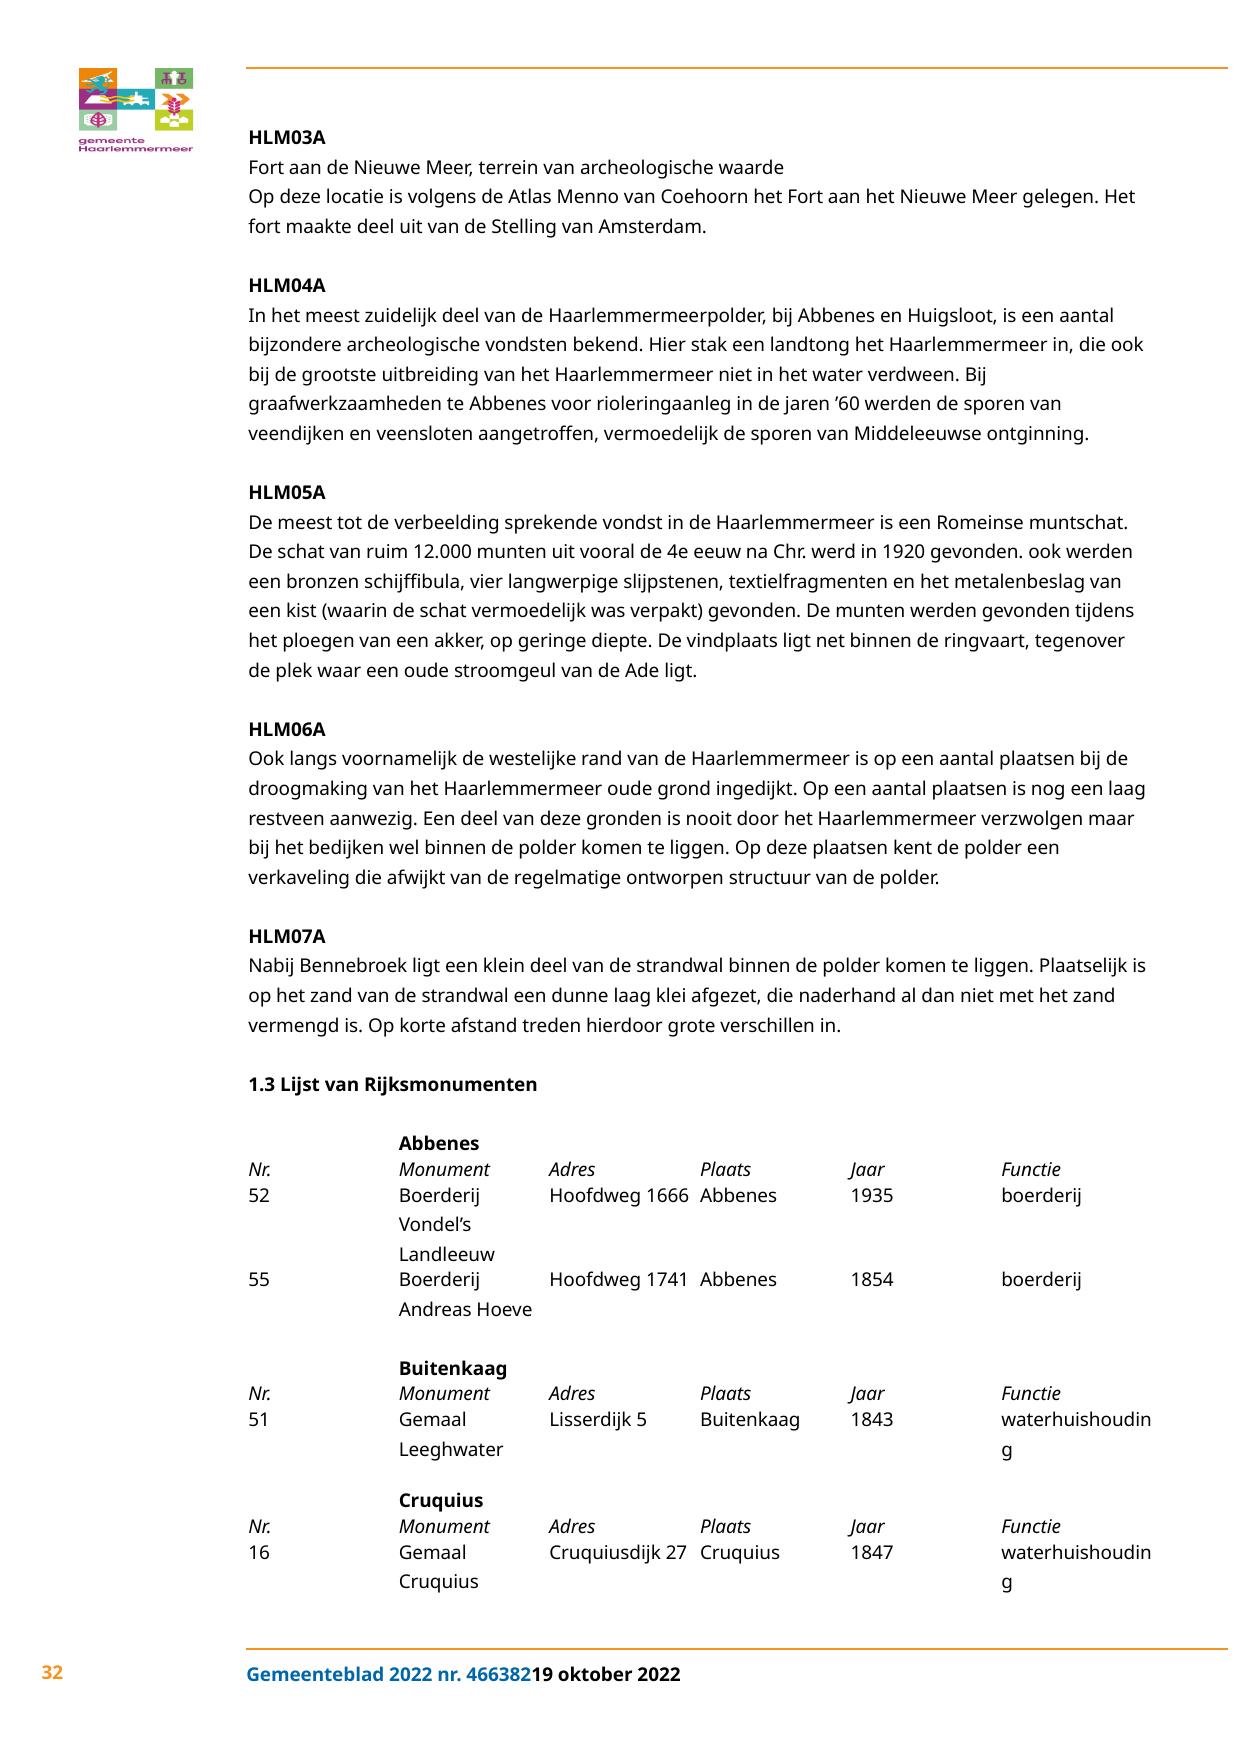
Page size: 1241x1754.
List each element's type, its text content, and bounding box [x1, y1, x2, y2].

table_cell Plaats [700, 1513, 850, 1539]
table_cell [850, 1462, 1001, 1487]
table_header [850, 1130, 1001, 1156]
table_cell 52 [248, 1182, 398, 1267]
text In het meest zuidelijk deel van de Haarlemmermeerpolder, bij Abbenes en Huigsloot, is een aantal bijzondere archeologische vondsten bekend. Hier stak een landtong het Haarlemmermeer in, die ook bij de grootste uitbreiding van het Haarlemmermeer niet in het water verdween. Bij graafwerkzaamheden te Abbenes voor rioleringaanleg in de jaren ’60 werden de sporen van veendijken en veensloten aangetroffen, vermoedelijk de sporen van Middeleeuwse ontginning. [248, 302, 1152, 446]
text HLM07A [248, 923, 1152, 949]
table_cell Plaats [700, 1381, 850, 1406]
table_cell [549, 1462, 700, 1487]
table_cell [549, 1488, 700, 1513]
text HLM03A [248, 124, 1152, 150]
table_cell Jaar [850, 1381, 1001, 1406]
table_cell [1001, 1462, 1152, 1487]
table_cell Functie [1001, 1156, 1152, 1182]
table_cell Monument [399, 1381, 549, 1406]
table_header [850, 1355, 1001, 1381]
table_cell [850, 1488, 1001, 1513]
table_cell [1001, 1488, 1152, 1513]
picture [41, 47, 231, 172]
table_cell [399, 1462, 549, 1487]
table_cell Monument [399, 1513, 549, 1539]
table_cell Plaats [700, 1156, 850, 1182]
table_header [700, 1355, 850, 1381]
text 1.3 Lijst van Rijksmonumenten [248, 1071, 1152, 1097]
table_cell Jaar [850, 1513, 1001, 1539]
table_cell [700, 1488, 850, 1513]
table_header Buitenkaag [399, 1355, 549, 1381]
table_cell Hoofdweg 1666 [549, 1182, 700, 1267]
table_cell Functie [1001, 1381, 1152, 1406]
table_cell Cruquiusdijk 27 [549, 1539, 700, 1594]
table_cell Adres [549, 1156, 700, 1182]
table_cell Abbenes [700, 1182, 850, 1267]
table_cell waterhuishouding [1001, 1406, 1152, 1462]
text HLM04A [248, 272, 1152, 298]
table_header [549, 1130, 700, 1156]
text HLM05A [248, 479, 1152, 505]
table_cell Nr. [248, 1156, 398, 1182]
table_cell [700, 1462, 850, 1487]
table_cell boerderij [1001, 1182, 1152, 1267]
table_cell Functie [1001, 1513, 1152, 1539]
table_cell Cruquius [399, 1488, 549, 1513]
table_cell waterhuishouding [1001, 1539, 1152, 1594]
table_cell 1854 [850, 1267, 1001, 1322]
table_cell 16 [248, 1539, 398, 1594]
table_cell Jaar [850, 1156, 1001, 1182]
text Nabij Bennebroek ligt een klein deel van de strandwal binnen de polder komen te liggen. Plaatselijk is op het zand van de strandwal een dunne laag klei afgezet, die naderhand al dan niet met het zand vermengd is. Op korte afstand treden hierdoor grote verschillen in. [248, 953, 1152, 1038]
table_header [248, 1130, 398, 1156]
table_cell Abbenes [700, 1267, 850, 1322]
table_cell 1935 [850, 1182, 1001, 1267]
table_header [1001, 1130, 1152, 1156]
table_cell Gemaal Cruquius [399, 1539, 549, 1594]
text Op deze locatie is volgens de Atlas Menno van Coehoorn het Fort aan het Nieuwe Meer gelegen. Het fort maakte deel uit van de Stelling van Amsterdam. [248, 183, 1152, 239]
table_cell 1843 [850, 1406, 1001, 1462]
table_cell Adres [549, 1513, 700, 1539]
table_cell Boerderij Andreas Hoeve [399, 1267, 549, 1322]
text Ook langs voornamelijk de westelijke rand van de Haarlemmermeer is op een aantal plaatsen bij de droogmaking van het Haarlemmermeer oude grond ingedijkt. Op een aantal plaatsen is nog een laag restveen aanwezig. Een deel van deze gronden is nooit door het Haarlemmermeer verzwolgen maar bij het bedijken wel binnen de polder komen te liggen. Op deze plaatsen kent de polder een verkaveling die afwijkt van de regelmatige ontworpen structuur van de polder. [248, 746, 1152, 890]
table_cell Buitenkaag [700, 1406, 850, 1462]
table_cell Boerderij Vondel’s Landleeuw [399, 1182, 549, 1267]
table_header [549, 1355, 700, 1381]
table_header [248, 1355, 398, 1381]
table_header Abbenes [399, 1130, 549, 1156]
table_cell Monument [399, 1156, 549, 1182]
table_header [1001, 1355, 1152, 1381]
table_header [700, 1130, 850, 1156]
table_cell Nr. [248, 1381, 398, 1406]
text De meest tot de verbeelding sprekende vondst in de Haarlemmermeer is een Romeinse muntschat. De schat van ruim 12.000 munten uit vooral de 4e eeuw na Chr. werd in 1920 gevonden. ook werden een bronzen schijffibula, vier langwerpige slijpstenen, textielfragmenten en het metalenbeslag van een kist (waarin de schat vermoedelijk was verpakt) gevonden. De munten werden gevonden tijdens het ploegen van een akker, op geringe diepte. De vindplaats ligt net binnen de ringvaart, tegenover de plek waar een oude stroomgeul van de Ade ligt. [248, 509, 1152, 683]
table_cell [248, 1488, 398, 1513]
table_cell Hoofdweg 1741 [549, 1267, 700, 1322]
table_cell Cruquius [700, 1539, 850, 1594]
text HLM06A [248, 716, 1152, 742]
table_cell 55 [248, 1267, 398, 1322]
table_cell 1847 [850, 1539, 1001, 1594]
text Fort aan de Nieuwe Meer, terrein van archeologische waarde [248, 154, 1152, 180]
table_cell 51 [248, 1406, 398, 1462]
table_cell Adres [549, 1381, 700, 1406]
table_cell Gemaal Leeghwater [399, 1406, 549, 1462]
table_cell Nr. [248, 1513, 398, 1539]
table_cell [248, 1462, 398, 1487]
table_cell Lisserdijk 5 [549, 1406, 700, 1462]
table_cell boerderij [1001, 1267, 1152, 1322]
